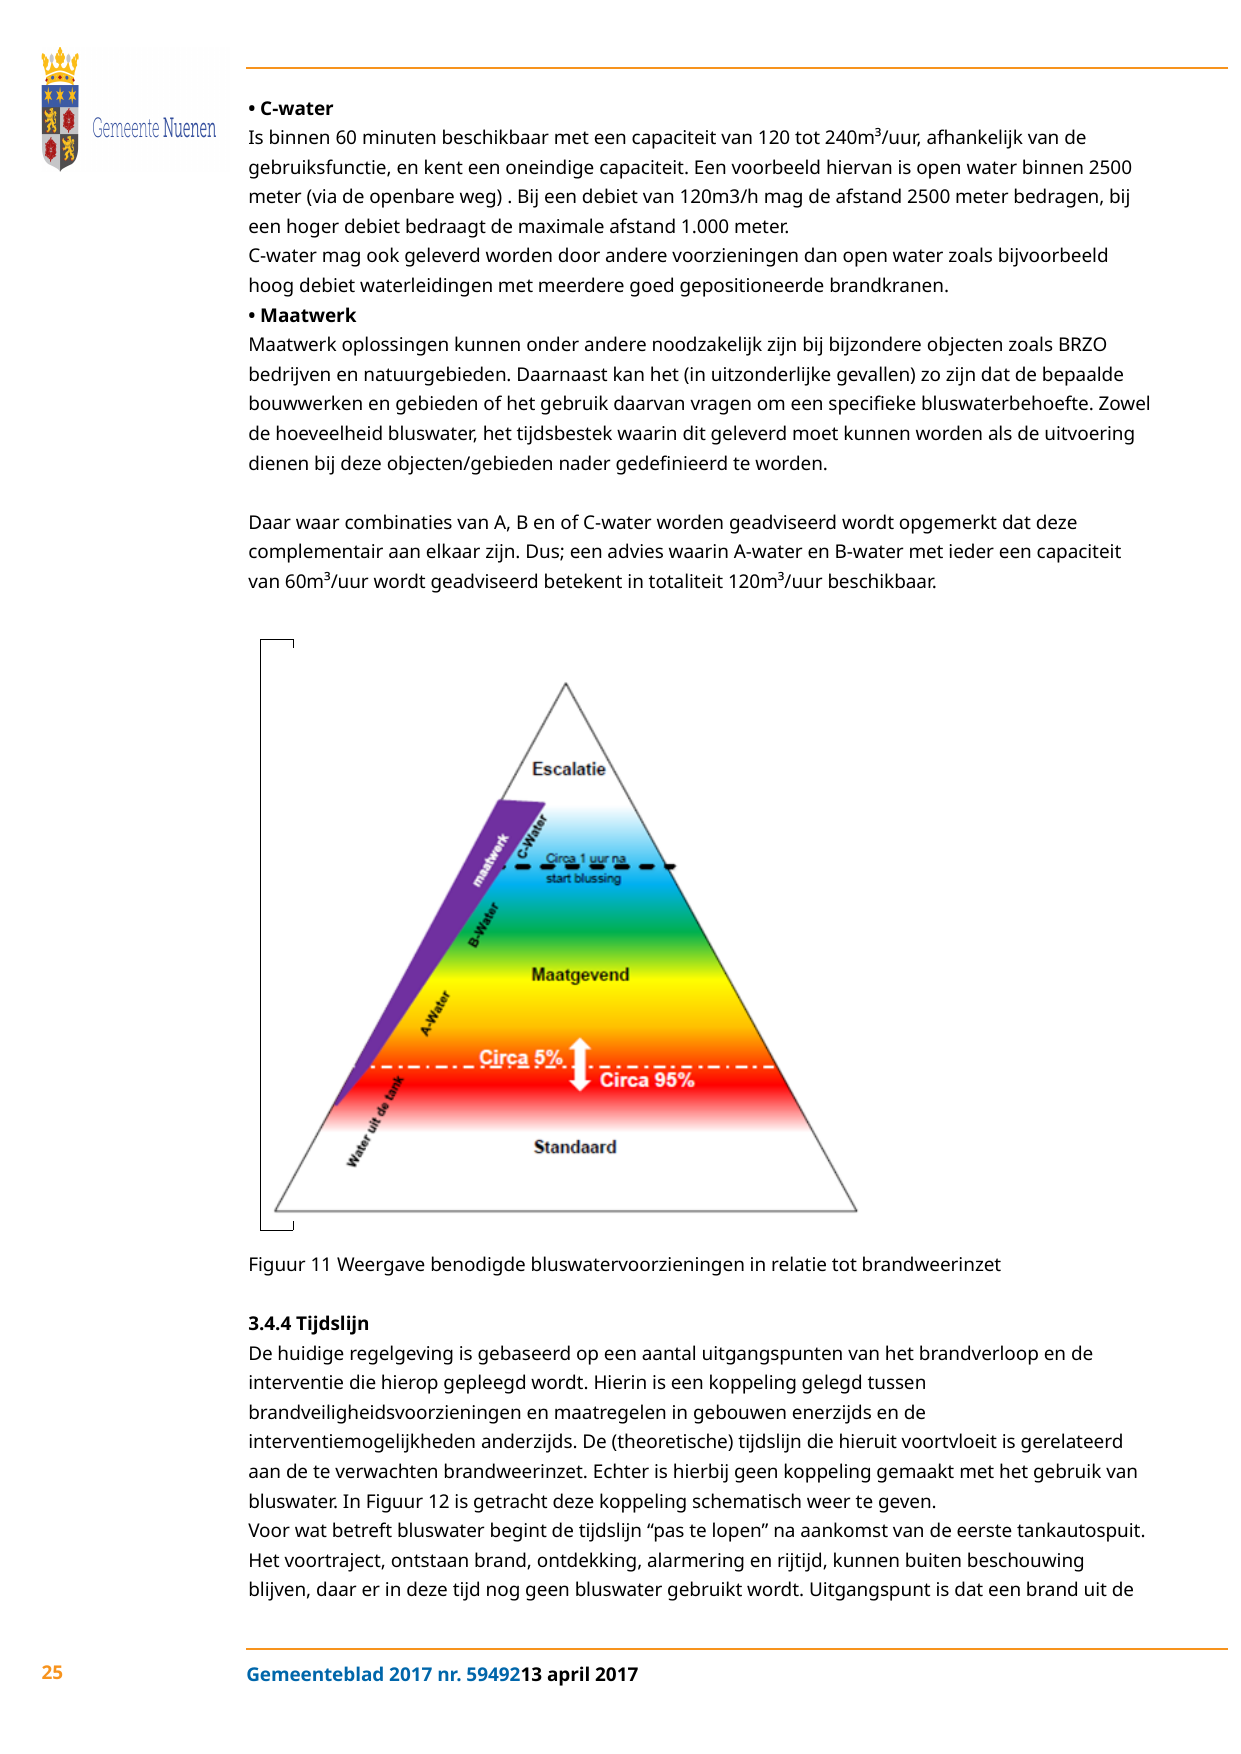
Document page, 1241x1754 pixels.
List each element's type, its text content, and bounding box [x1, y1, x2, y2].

text Voor wat betreft bluswater begint de tijdslijn “pas te lopen” na aankomst van de eerste tankautospuit. Het voortraject, ontstaan brand, ontdekking, alarmering en rijtijd, kunnen buiten beschouwing blijven, daar er in deze tijd nog geen bluswater gebruikt wordt. Uitgangspunt is dat een brand uit de [248, 1517, 1152, 1602]
text Is binnen 60 minuten beschikbaar met een capaciteit van 120 tot 240m³/uur, afhankelijk van de gebruiksfunctie, en kent een oneindige capaciteit. Een voorbeeld hiervan is open water binnen 2500 meter (via de openbare weg) . Bij een debiet van 120m3/h mag de afstand 2500 meter bedragen, bij [248, 124, 1152, 209]
text 3.4.4 Tijdslijn [248, 1310, 1152, 1336]
text Figuur 11 Weergave benodigde bluswatervoorzieningen in relatie tot brandweerinzet [248, 1251, 1152, 1277]
picture [268, 648, 860, 1221]
text een hoger debiet bedraagt de maximale afstand 1.000 meter. [248, 213, 1152, 239]
text • C-water [248, 95, 1152, 121]
text Maatwerk oplossingen kunnen onder andere noodzakelijk zijn bij bijzondere objecten zoals BRZO bedrijven en natuurgebieden. Daarnaast kan het (in uitzonderlijke gevallen) zo zijn dat de bepaalde bouwwerken en gebieden of het gebruik daarvan vragen om een specifieke bluswaterbehoefte. Zowel de hoeveelheid bluswater, het tijdsbestek waarin dit geleverd moet kunnen worden als de uitvoering dienen bij deze objecten/gebieden nader gedefinieerd te worden. [248, 331, 1152, 476]
text Daar waar combinaties van A, B en of C-water worden geadviseerd wordt opgemerkt dat deze complementair aan elkaar zijn. Dus; een advies waarin A-water en B-water met ieder een capaciteit van 60m³/uur wordt geadviseerd betekent in totaliteit 120m³/uur beschikbaar. [248, 509, 1152, 594]
text • Maatwerk [248, 302, 1152, 328]
picture [41, 47, 231, 172]
text De huidige regelgeving is gebaseerd op een aantal uitgangspunten van het brandverloop en de interventie die hierop gepleegd wordt. Hierin is een koppeling gelegd tussen brandveiligheidsvoorzieningen en maatregelen in gebouwen enerzijds en de interventiemogelijkheden anderzijds. De (theoretische) tijdslijn die hieruit voortvloeit is gerelateerd aan de te verwachten brandweerinzet. Echter is hierbij geen koppeling gemaakt met het gebruik van bluswater. In Figuur 12 is getracht deze koppeling schematisch weer te geven. [248, 1340, 1152, 1514]
text C-water mag ook geleverd worden door andere voorzieningen dan open water zoals bijvoorbeeld hoog debiet waterleidingen met meerdere goed gepositioneerde brandkranen. [248, 243, 1152, 298]
